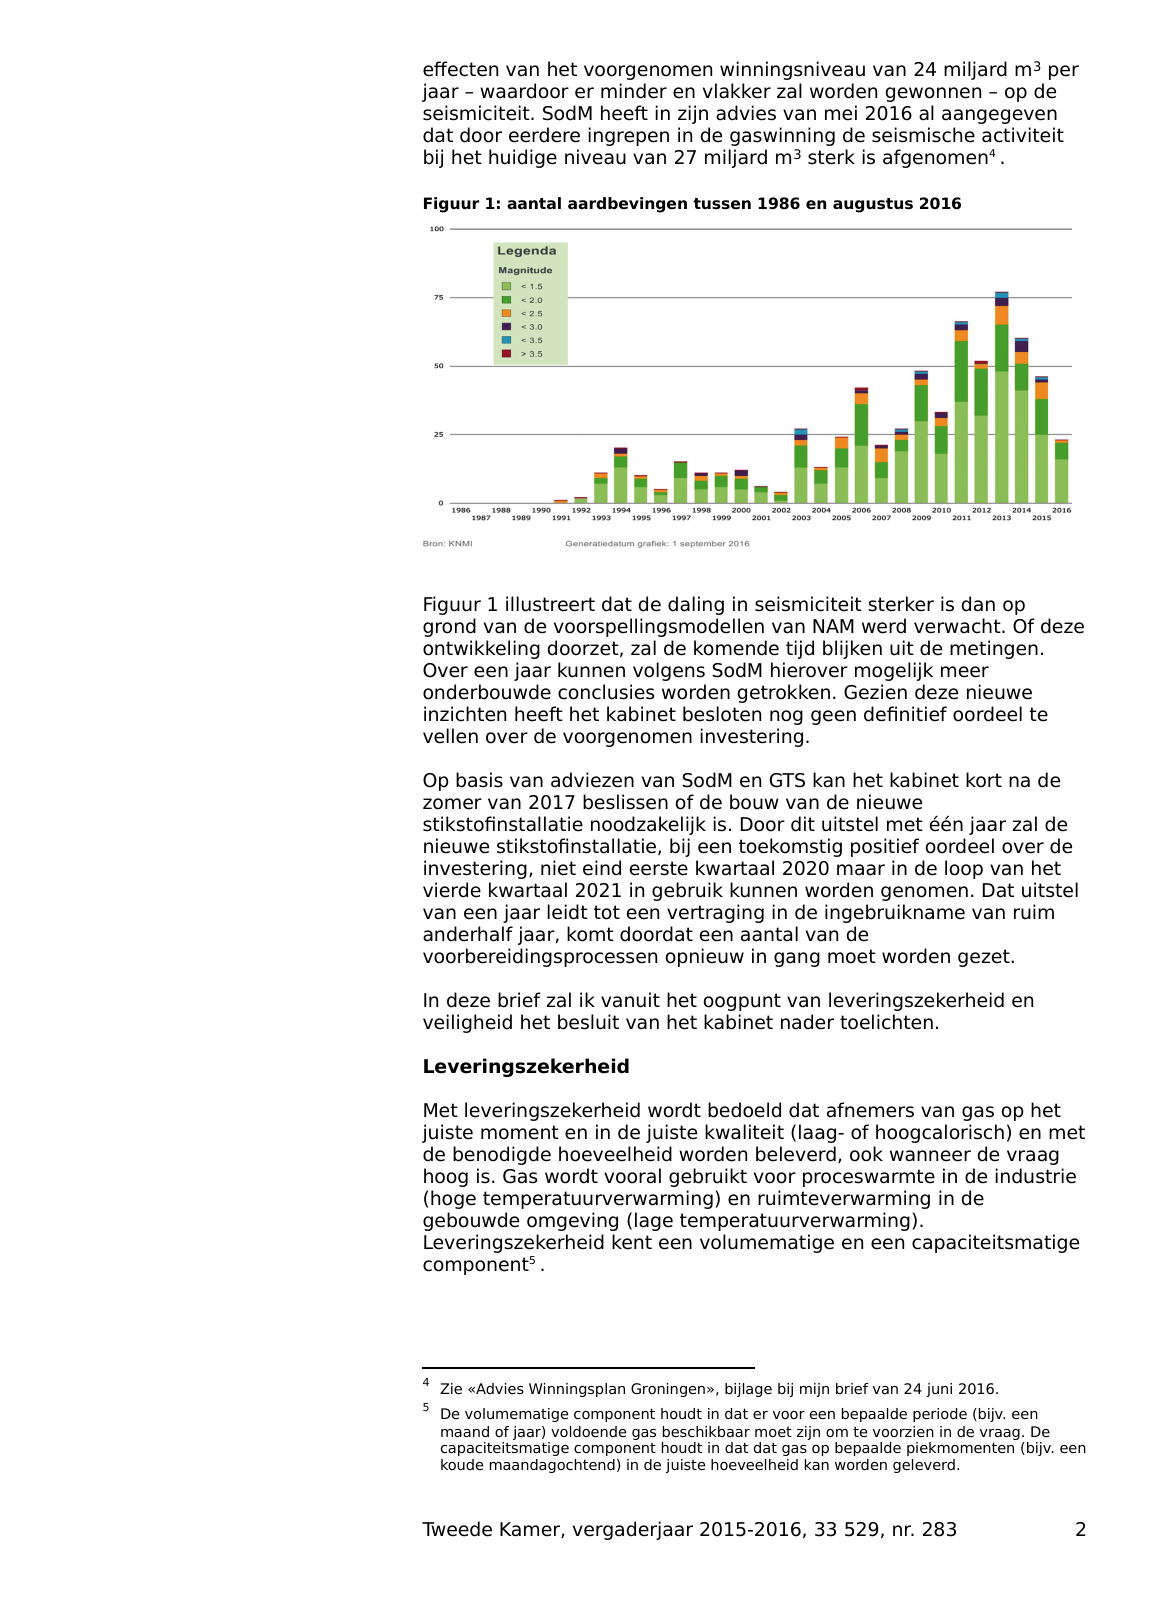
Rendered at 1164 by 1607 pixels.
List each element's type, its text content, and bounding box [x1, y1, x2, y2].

text Op basis van adviezen van SodM en GTS kan het kabinet kort na de zomer van 2017 beslissen of de bouw van de nieuwe stikstofinstallatie noodzakelijk is. Door dit uitstel met één jaar zal de nieuwe stikstofinstallatie, bij een toekomstig positief oordeel over de investering, niet eind eerste kwartaal 2020 maar in de loop van het vierde kwartaal 2021 in gebruik kunnen worden genomen. Dat uitstel van een jaar leidt tot een vertraging in de ingebruikname van ruim anderhalf jaar, komt doordat een aantal van de voorbereidingsprocessen opnieuw in gang moet worden gezet. [422, 770, 1087, 968]
text De volumematige component houdt in dat er voor een bepaalde periode (bijv. een maand of jaar) voldoende gas beschikbaar moet zijn om te voorzien in de vraag. De capaciteitsmatige component houdt in dat dat gas op bepaalde piekmomenten (bijv. een koude maandagochtend) in de juiste hoeveelheid kan worden geleverd. [422, 1402, 1087, 1474]
text Figuur 1: aantal aardbevingen tussen 1986 en augustus 2016 [422, 195, 1072, 213]
subtitle Leveringszekerheid [422, 1056, 1087, 1078]
text effecten van het voorgenomen winningsniveau van 24 miljard m3 per jaar – waardoor er minder en vlakker zal worden gewonnen – op de seismiciteit. SodM heeft in zijn advies van mei 2016 al aangegeven dat door eerdere ingrepen in de gaswinning de seismische activiteit bij het huidige niveau van 27 miljard m3 sterk is afgenomen. [422, 59, 1087, 169]
text Figuur 1 illustreert dat de daling in seismiciteit sterker is dan op grond van de voorspellingsmodellen van NAM werd verwacht. Of deze ontwikkeling doorzet, zal de komende tijd blijken uit de metingen. Over een jaar kunnen volgens SodM hierover mogelijk meer onderbouwde conclusies worden getrokken. Gezien deze nieuwe inzichten heeft het kabinet besloten nog geen definitief oordeel te vellen over de voorgenomen investering. [422, 594, 1087, 748]
text In deze brief zal ik vanuit het oogpunt van leveringszekerheid en veiligheid het besluit van het kabinet nader toelichten. [422, 990, 1087, 1034]
text Zie «Advies Winningsplan Groningen», bijlage bij mijn brief van 24 juni 2016. [422, 1377, 1087, 1399]
text Met leveringszekerheid wordt bedoeld dat afnemers van gas op het juiste moment en in de juiste kwaliteit (laag- of hoogcalorisch) en met de benodigde hoeveelheid worden beleverd, ook wanneer de vraag hoog is. Gas wordt vooral gebruikt voor proceswarmte in de industrie (hoge temperatuurverwarming) en ruimteverwarming in de gebouwde omgeving (lage temperatuurverwarming). Leveringszekerheid kent een volumematige en een capaciteitsmatige component. [422, 1100, 1087, 1276]
picture [422, 225, 1072, 550]
